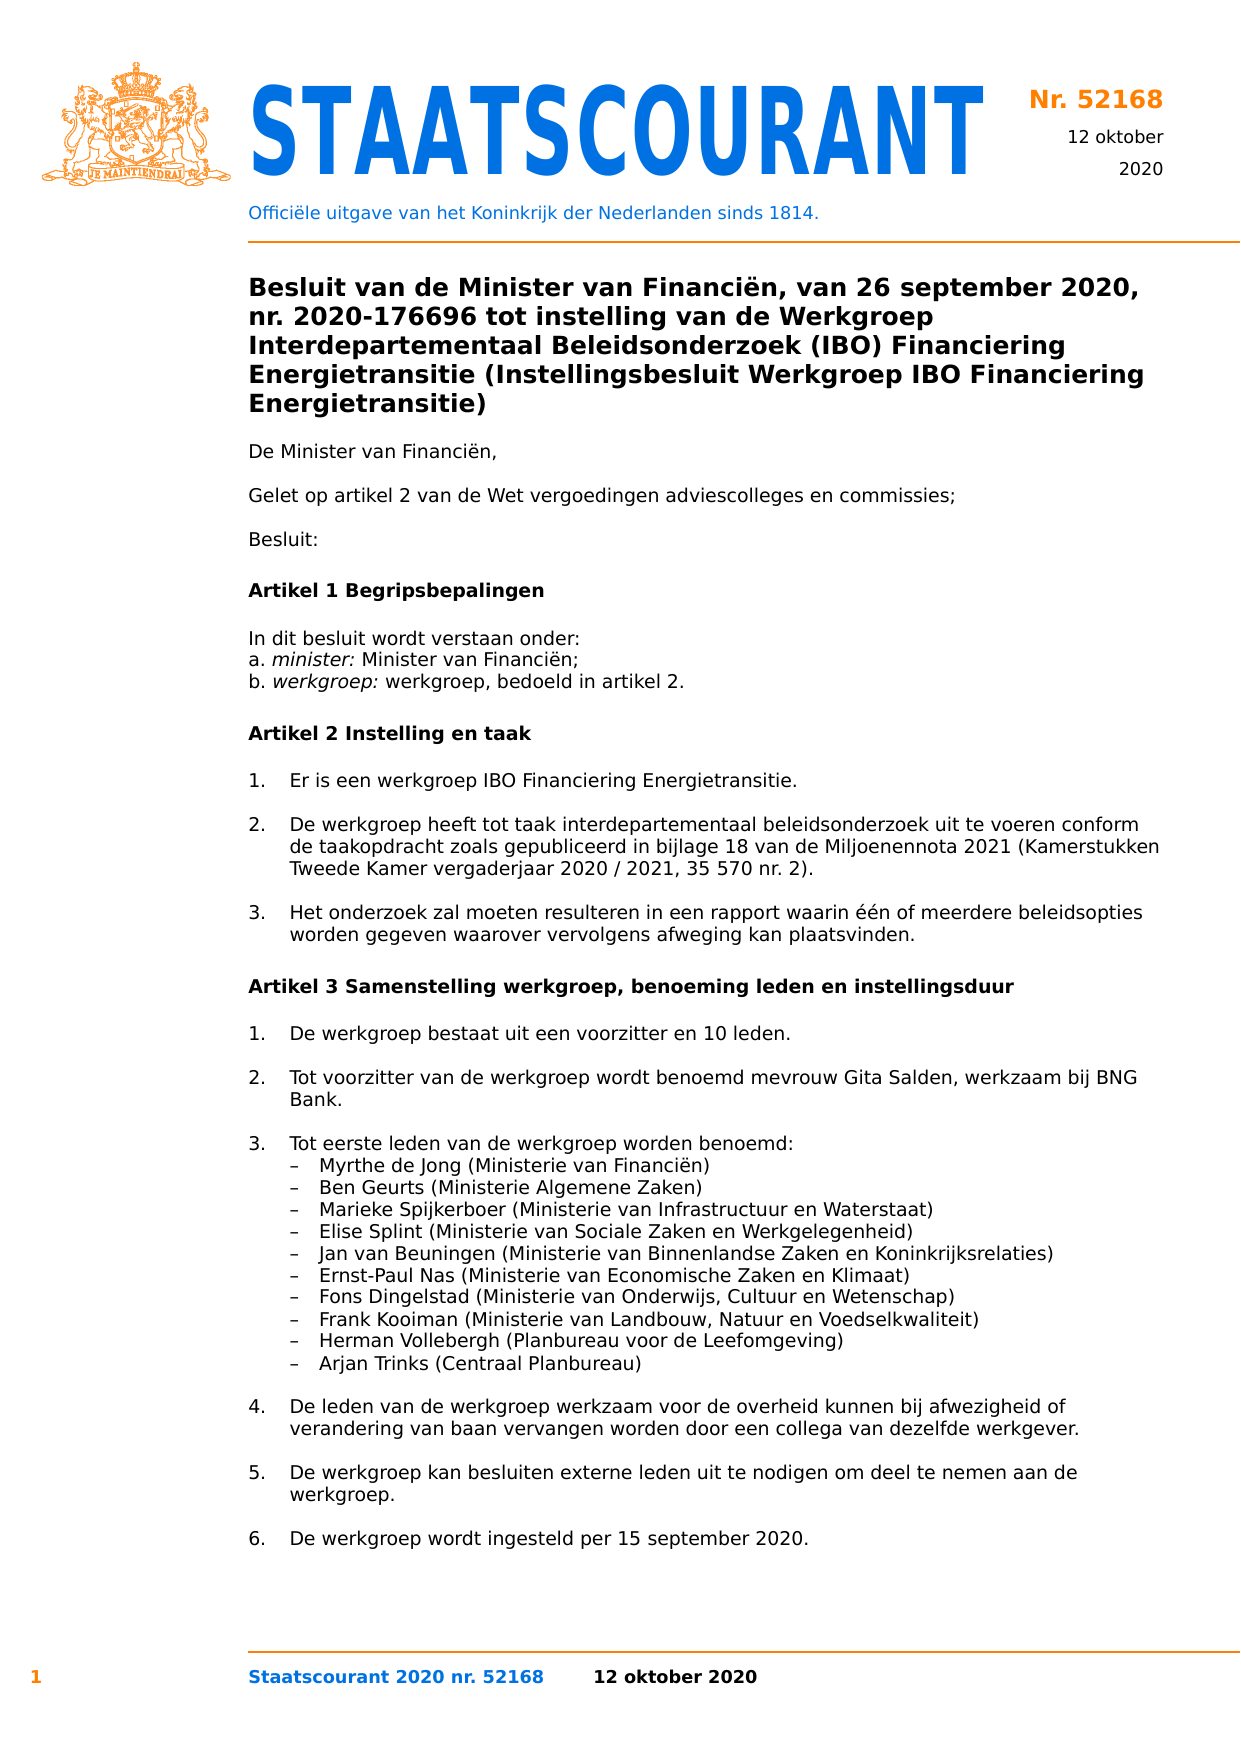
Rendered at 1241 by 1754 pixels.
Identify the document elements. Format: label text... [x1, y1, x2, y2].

picture [41, 62, 231, 186]
text 3. Tot eerste leden van de werkgroep worden benoemd: [248, 1133, 1163, 1154]
text – Ben Geurts (Ministerie Algemene Zaken) [289, 1177, 1163, 1198]
subtitle Artikel 3 Samenstelling werkgroep, benoeming leden en instellingsduur [248, 976, 1163, 998]
text – Herman Vollebergh (Planbureau voor de Leefomgeving) [289, 1330, 1163, 1352]
text – Myrthe de Jong (Ministerie van Financiën) [289, 1154, 1163, 1177]
text Besluit: [248, 528, 1163, 550]
text a. minister: Minister van Financiën; [248, 649, 1163, 671]
text De Minister van Financiën, [248, 441, 1163, 463]
table_header [25, 62, 248, 241]
subtitle Artikel 1 Begripsbepalingen [248, 580, 1163, 602]
table_cell 12 oktober [998, 121, 1240, 153]
text 4. De leden van de werkgroep werkzaam voor de overheid kunnen bij afwezigheid of verandering van baan vervangen worden door een collega van dezelfde werkgever. [248, 1396, 1163, 1440]
text 6. De werkgroep wordt ingesteld per 15 september 2020. [248, 1528, 1163, 1550]
text – Arjan Trinks (Centraal Planbureau) [289, 1352, 1163, 1374]
text 1. De werkgroep bestaat uit een voorzitter en 10 leden. [248, 1023, 1163, 1045]
text – Elise Splint (Ministerie van Sociale Zaken en Werkgelegenheid) [289, 1221, 1163, 1242]
text – Ernst-Paul Nas (Ministerie van Economische Zaken en Klimaat) [289, 1264, 1163, 1286]
text 3. Het onderzoek zal moeten resulteren in een rapport waarin één of meerdere beleidsopties worden gegeven waarover vervolgens afweging kan plaatsvinden. [248, 902, 1163, 946]
text 1. Er is een werkgroep IBO Financiering Energietransitie. [248, 770, 1163, 792]
text b. werkgroep: werkgroep, bedoeld in artikel 2. [248, 671, 1163, 693]
text – Frank Kooiman (Ministerie van Landbouw, Natuur en Voedselkwaliteit) [289, 1308, 1163, 1330]
table_cell 2020 [998, 153, 1240, 203]
text In dit besluit wordt verstaan onder: [248, 627, 1163, 649]
text – Marieke Spijkerboer (Ministerie van Infrastructuur en Waterstaat) [289, 1198, 1163, 1221]
subtitle Artikel 2 Instelling en taak [248, 723, 1163, 745]
table_header Nr. 52168 [998, 62, 1240, 121]
text – Jan van Beuningen (Ministerie van Binnenlandse Zaken en Koninkrijksrelaties) [289, 1242, 1163, 1264]
text – Fons Dingelstad (Ministerie van Onderwijs, Cultuur en Wetenschap) [289, 1286, 1163, 1308]
subtitle Besluit van de Minister van Financiën, van 26 september 2020, nr. 2020-176696 tot instelling van de Werkgroep Interdepartementaal Beleidsonderzoek (IBO) Financiering Energietransitie (Instellingsbesluit Werkgroep IBO Financiering Energietransitie) [248, 273, 1163, 419]
table_header STAATSCOURANT [248, 62, 998, 203]
text 2. De werkgroep heeft tot taak interdepartementaal beleidsonderzoek uit te voeren conform de taakopdracht zoals gepubliceerd in bijlage 18 van de Miljoenennota 2021 (Kamerstukken Tweede Kamer vergaderjaar 2020 / 2021, 35 570 nr. 2). [248, 814, 1163, 880]
table_cell Officiële uitgave van het Koninkrijk der Nederlanden sinds 1814. [248, 203, 1240, 241]
text Gelet op artikel 2 van de Wet vergoedingen adviescolleges en commissies; [248, 484, 1163, 507]
text 5. De werkgroep kan besluiten externe leden uit te nodigen om deel te nemen aan de werkgroep. [248, 1462, 1163, 1506]
text 2. Tot voorzitter van de werkgroep wordt benoemd mevrouw Gita Salden, werkzaam bij BNG Bank. [248, 1067, 1163, 1111]
